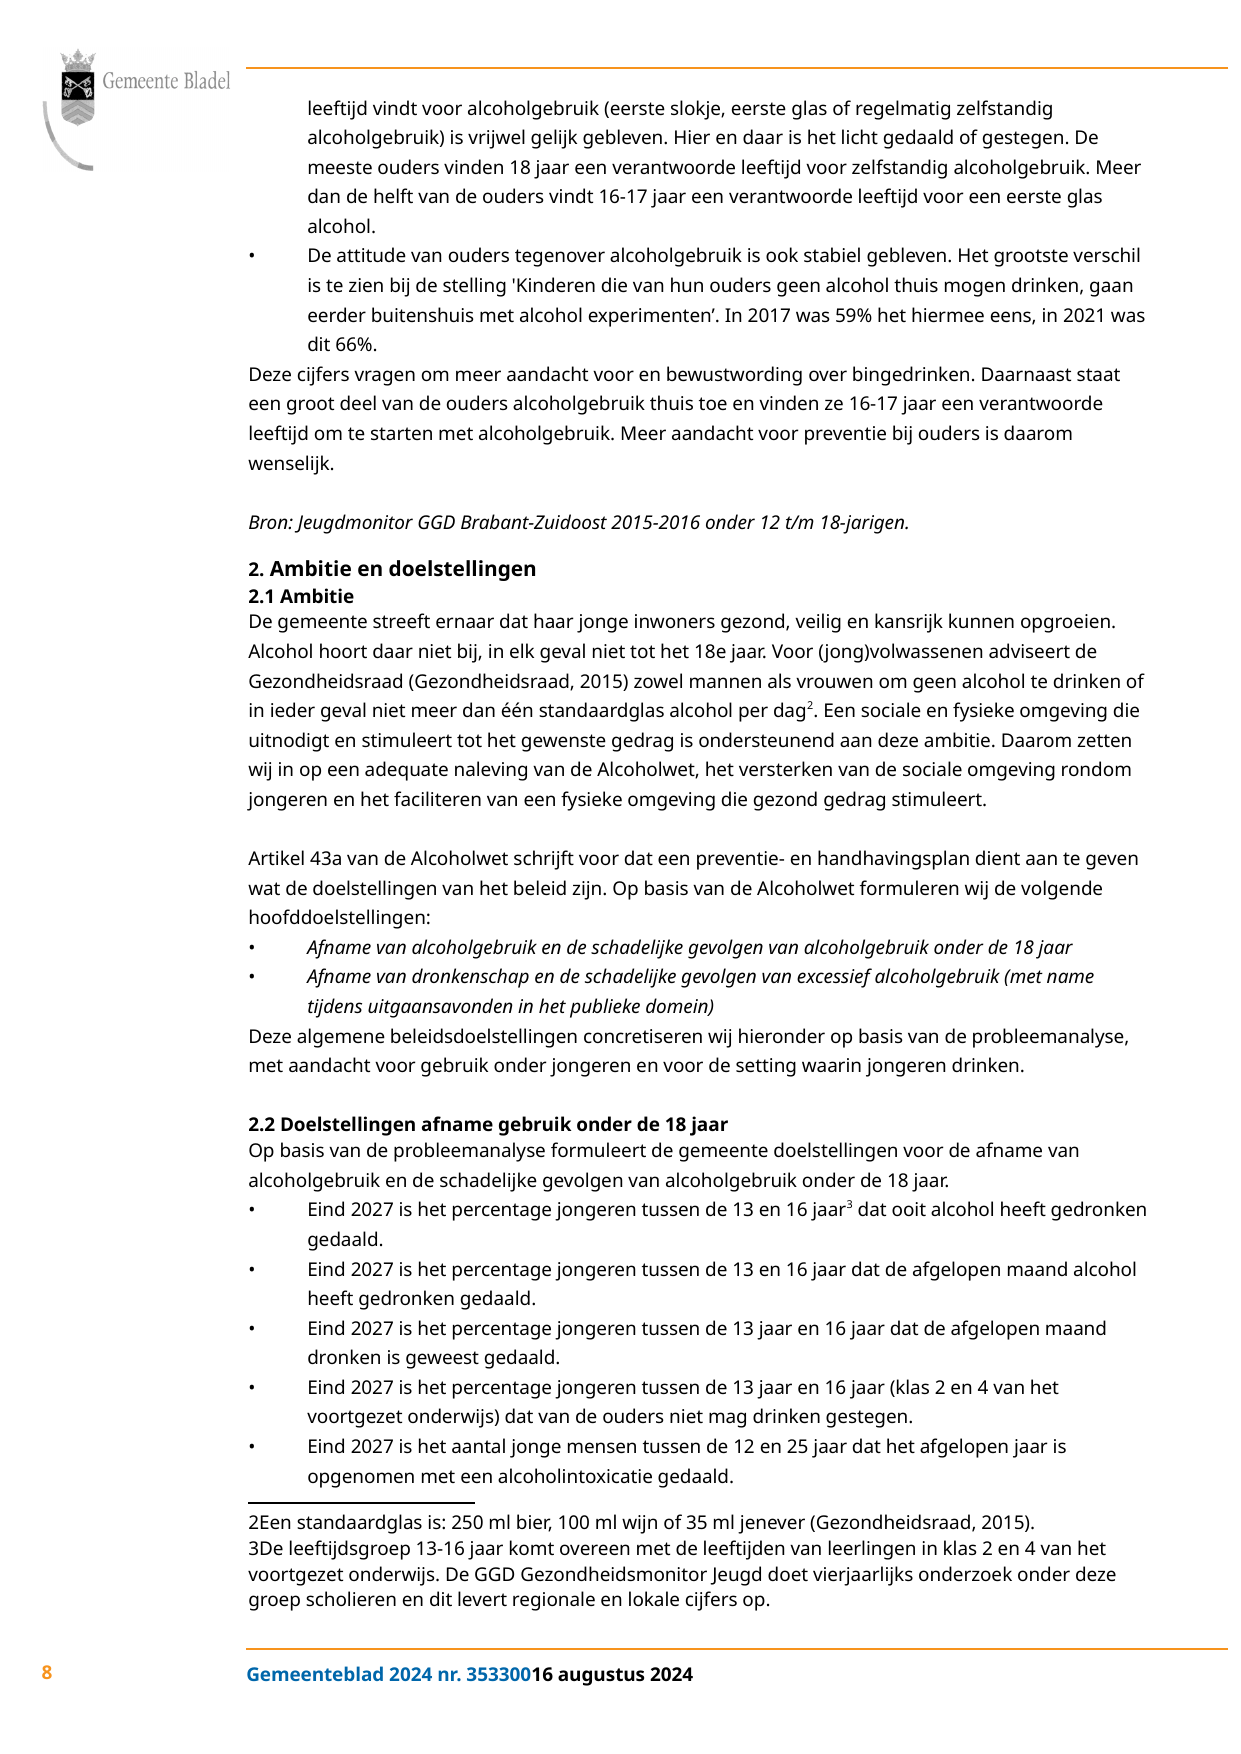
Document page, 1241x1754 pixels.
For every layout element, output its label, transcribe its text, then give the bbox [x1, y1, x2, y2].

text Deze cijfers vragen om meer aandacht voor en bewustwording over bingedrinken. Daarnaast staat een groot deel van de ouders alcoholgebruik thuis toe en vinden ze 16-17 jaar een verantwoorde leeftijd om te starten met alcoholgebruik. Meer aandacht voor preventie bij ouders is daarom wenselijk. [248, 361, 1152, 476]
list De attitude van ouders tegenover alcoholgebruik is ook stabiel gebleven. Het grootste verschil is te zien bij de stelling 'Kinderen die van hun ouders geen alcohol thuis mogen drinken, gaan eerder buitenshuis met alcohol experimenten’. In 2017 was 59% het hiermee eens, in 2021 was dit 66%. [248, 243, 1152, 357]
list Eind 2027 is het percentage jongeren tussen de 13 jaar en 16 jaar dat de afgelopen maand dronken is geweest gedaald. [248, 1315, 1152, 1370]
list Afname van alcoholgebruik en de schadelijke gevolgen van alcoholgebruik onder de 18 jaar [248, 934, 1152, 960]
text Artikel 43a van de Alcoholwet schrijft voor dat een preventie- en handhavingsplan dient aan te geven wat de doelstellingen van het beleid zijn. Op basis van de Alcoholwet formuleren wij de volgende hoofddoelstellingen: [248, 845, 1152, 930]
list Afname van dronkenschap en de schadelijke gevolgen van excessief alcoholgebruik (met name tijdens uitgaansavonden in het publieke domein) [248, 964, 1152, 1019]
list leeftijd vindt voor alcoholgebruik (eerste slokje, eerste glas of regelmatig zelfstandig alcoholgebruik) is vrijwel gelijk gebleven. Hier en daar is het licht gedaald of gestegen. De meeste ouders vinden 18 jaar een verantwoorde leeftijd voor zelfstandig alcoholgebruik. Meer dan de helft van de ouders vindt 16-17 jaar een verantwoorde leeftijd voor een eerste glas alcohol. [248, 95, 1152, 239]
picture [41, 47, 231, 172]
list De leeftijdsgroep 13-16 jaar komt overeen met de leeftijden van leerlingen in klas 2 en 4 van het voortgezet onderwijs. De GGD Gezondheidsmonitor Jeugd doet vierjaarlijks onderzoek onder deze groep scholieren en dit levert regionale en lokale cijfers op. [248, 1535, 1152, 1612]
text Op basis van de probleemanalyse formuleert de gemeente doelstellingen voor de afname van alcoholgebruik en de schadelijke gevolgen van alcoholgebruik onder de 18 jaar. [248, 1137, 1152, 1193]
list Eind 2027 is het percentage jongeren tussen de 13 en 16 jaar dat de afgelopen maand alcohol heeft gedronken gedaald. [248, 1256, 1152, 1311]
list Eind 2027 is het percentage jongeren tussen de 13 en 16 jaar dat ooit alcohol heeft gedronken gedaald. [248, 1197, 1152, 1252]
text 2. Ambitie en doelstellingen [248, 554, 1152, 583]
text De gemeente streeft ernaar dat haar jonge inwoners gezond, veilig en kansrijk kunnen opgroeien. Alcohol hoort daar niet bij, in elk geval niet tot het 18e jaar. Voor (jong)volwassenen adviseert de Gezondheidsraad (Gezondheidsraad, 2015) zowel mannen als vrouwen om geen alcohol te drinken of in ieder geval niet meer dan één standaardglas alcohol per dag. Een sociale en fysieke omgeving die uitnodigt en stimuleert tot het gewenste gedrag is ondersteunend aan deze ambitie. Daarom zetten wij in op een adequate naleving van de Alcoholwet, het versterken van de sociale omgeving rondom jongeren en het faciliteren van een fysieke omgeving die gezond gedrag stimuleert. [248, 609, 1152, 812]
list Eind 2027 is het percentage jongeren tussen de 13 jaar en 16 jaar (klas 2 en 4 van het voortgezet onderwijs) dat van de ouders niet mag drinken gestegen. [248, 1374, 1152, 1429]
list Eind 2027 is het aantal jonge mensen tussen de 12 en 25 jaar dat het afgelopen jaar is opgenomen met een alcoholintoxicatie gedaald. [248, 1433, 1152, 1488]
text Een standaardglas is: 250 ml bier, 100 ml wijn of 35 ml jenever (Gezondheidsraad, 2015). [248, 1509, 1152, 1535]
text 2.2 Doelstellingen afname gebruik onder de 18 jaar [248, 1112, 1152, 1137]
text Deze algemene beleidsdoelstellingen concretiseren wij hieronder op basis van de probleemanalyse, met aandacht voor gebruik onder jongeren en voor de setting waarin jongeren drinken. [248, 1023, 1152, 1078]
text Bron: Jeugdmonitor GGD Brabant-Zuidoost 2015-2016 onder 12 t/m 18-jarigen. [248, 509, 1152, 535]
text 2.1 Ambitie [248, 583, 1152, 609]
